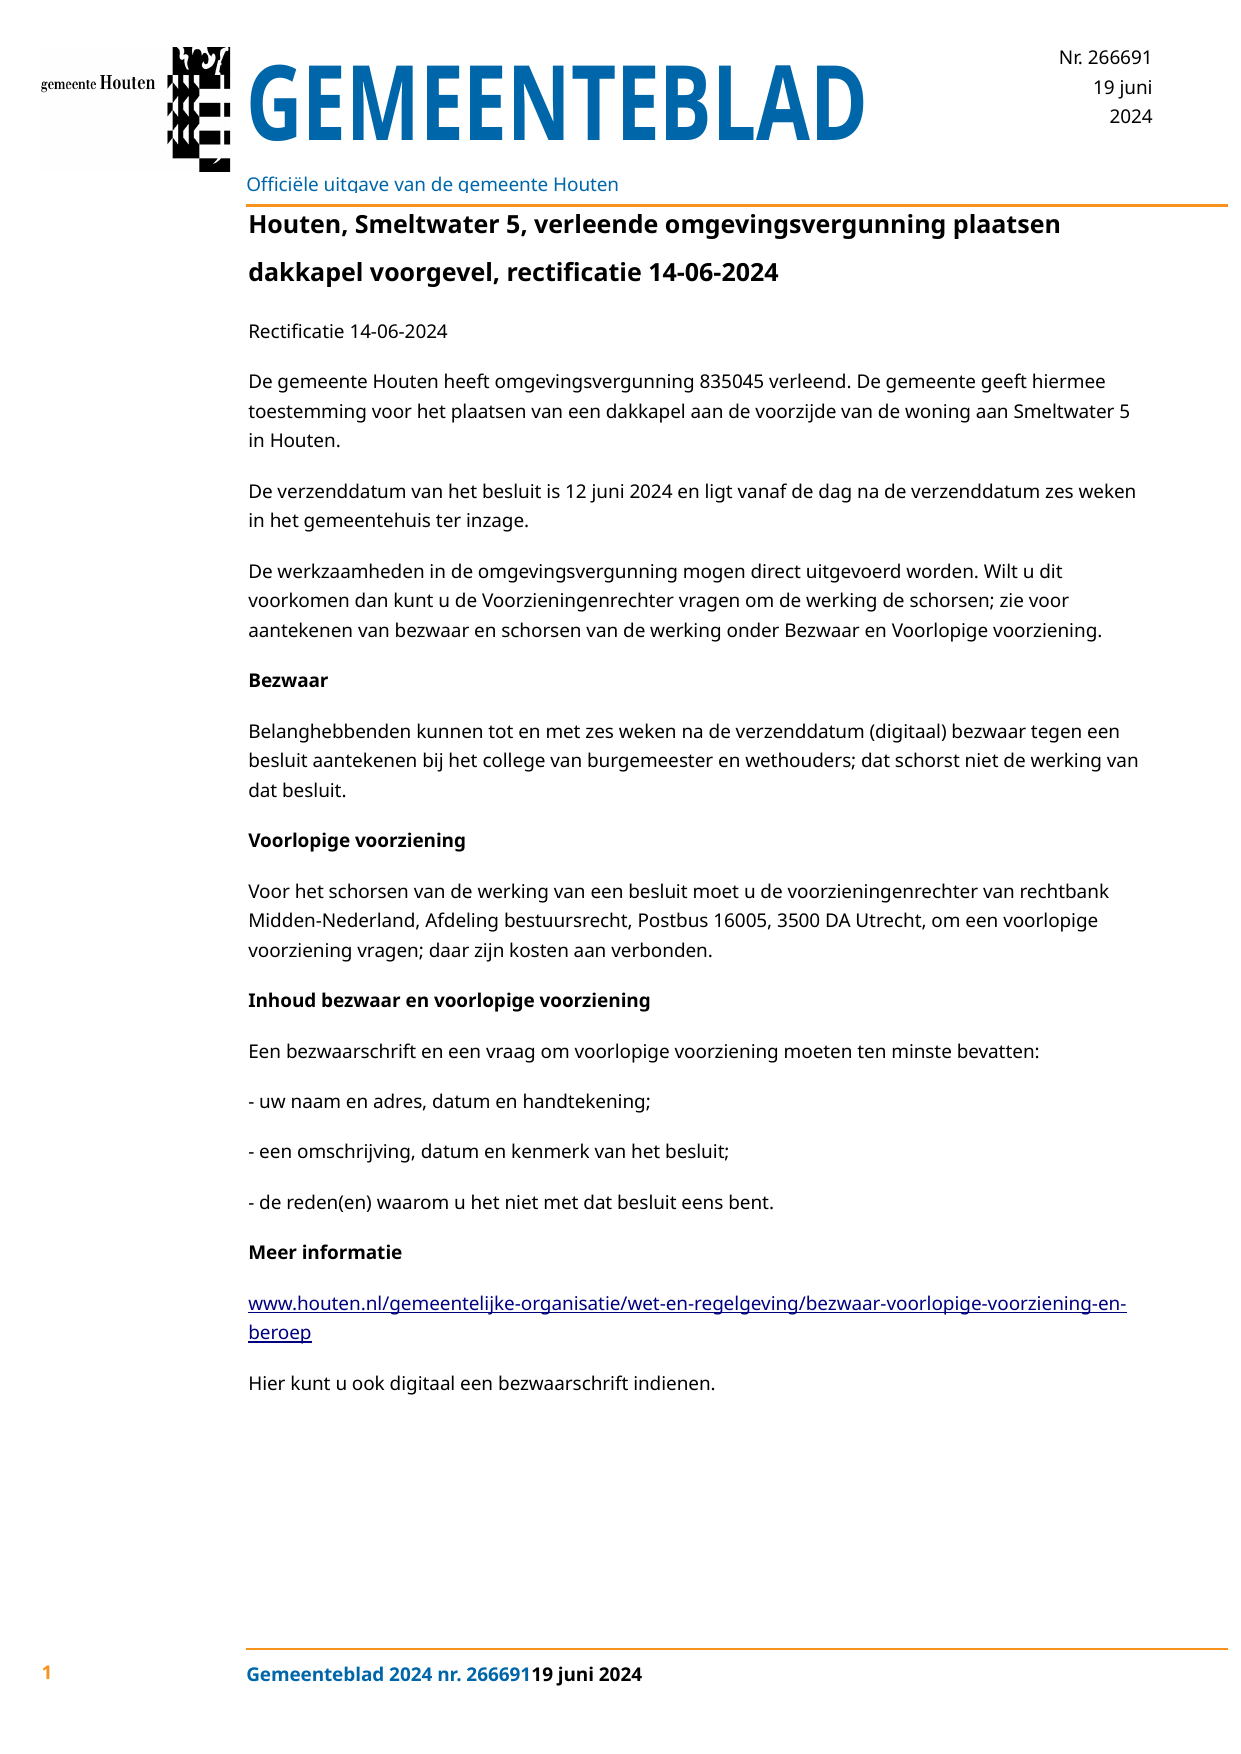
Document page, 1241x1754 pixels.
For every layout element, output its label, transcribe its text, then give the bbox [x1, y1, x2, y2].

text Houten, Smeltwater 5, verleende omgevingsvergunning plaatsen dakkapel voorgevel, rectificatie 14-06-2024 [248, 207, 1152, 288]
text - uw naam en adres, datum en handtekening; [248, 1088, 1152, 1114]
text De verzenddatum van het besluit is 12 juni 2024 en ligt vanaf de dag na de verzenddatum zes weken in het gemeentehuis ter inzage. [248, 478, 1152, 533]
text - de reden(en) waarom u het niet met dat besluit eens bent. [248, 1189, 1152, 1215]
text Meer informatie [248, 1239, 1152, 1265]
text Voorlopige voorziening [248, 827, 1152, 853]
text Voor het schorsen van de werking van een besluit moet u de voorzieningenrechter van rechtbank Midden-Nederland, Afdeling bestuursrecht, Postbus 16005, 3500 DA Utrecht, om een voorlopige voorziening vragen; daar zijn kosten aan verbonden. [248, 878, 1152, 963]
text De werkzaamheden in de omgevingsvergunning mogen direct uitgevoerd worden. Wilt u dit voorkomen dan kunt u de Voorzieningenrechter vragen om de werking de schorsen; zie voor aantekenen van bezwaar en schorsen van de werking onder Bezwaar en Voorlopige voorziening. [248, 558, 1152, 643]
text Rectificatie 14-06-2024 [248, 318, 1152, 344]
text De gemeente Houten heeft omgevingsvergunning 835045 verleend. De gemeente geeft hiermee toestemming voor het plaatsen van een dakkapel aan de voorzijde van de woning aan Smeltwater 5 in Houten. [248, 368, 1152, 453]
text Belanghebbenden kunnen tot en met zes weken na de verzenddatum (digitaal) bezwaar tegen een besluit aantekenen bij het college van burgemeester en wethouders; dat schorst niet de werking van dat besluit. [248, 718, 1152, 803]
text - een omschrijving, datum en kenmerk van het besluit; [248, 1139, 1152, 1164]
text www.houten.nl/gemeentelijke-organisatie/wet-en-regelgeving/bezwaar-voorlopige-voorziening-en-beroep [248, 1290, 1152, 1345]
text Bezwaar [248, 667, 1152, 693]
text Een bezwaarschrift en een vraag om voorlopige voorziening moeten ten minste bevatten: [248, 1038, 1152, 1064]
text Hier kunt u ook digitaal een bezwaarschrift indienen. [248, 1370, 1152, 1396]
picture [41, 47, 231, 172]
text Inhoud bezwaar en voorlopige voorziening [248, 987, 1152, 1013]
